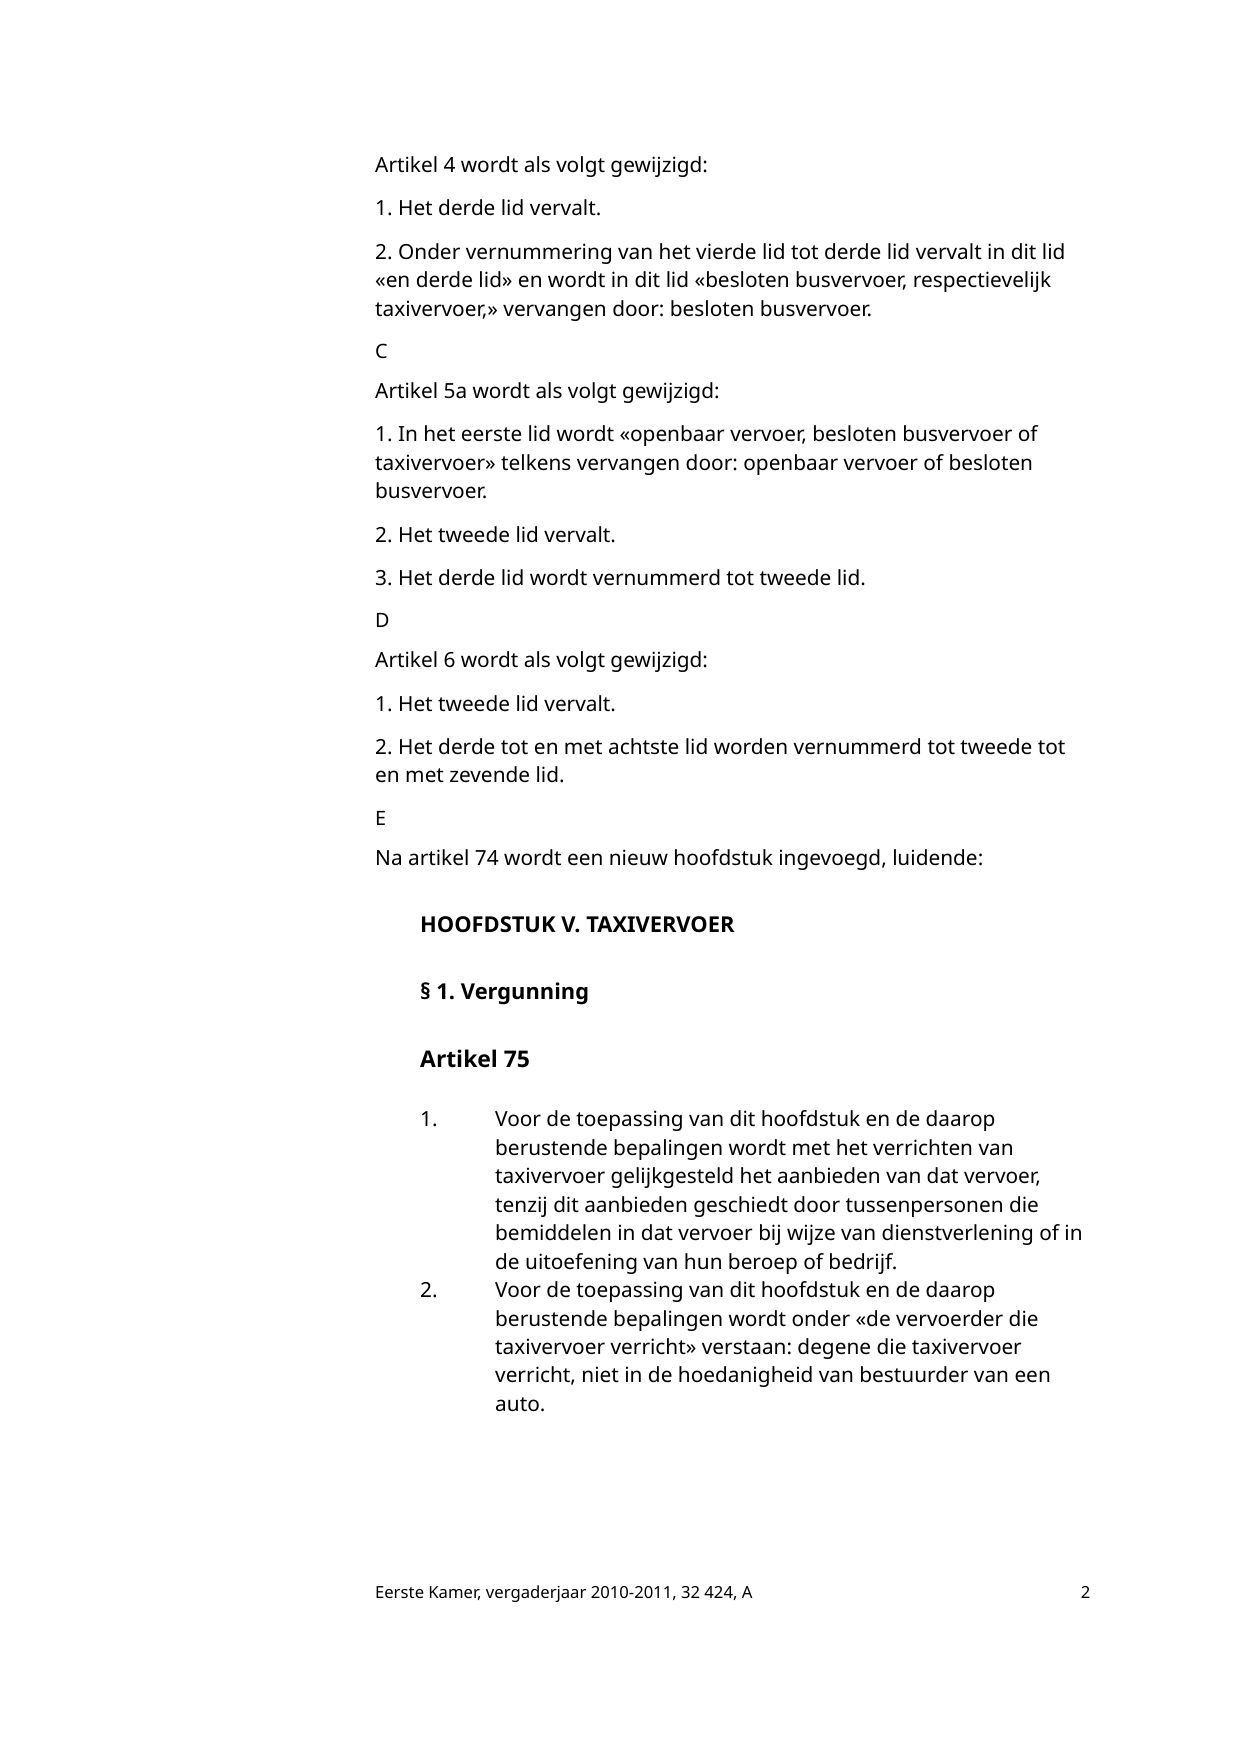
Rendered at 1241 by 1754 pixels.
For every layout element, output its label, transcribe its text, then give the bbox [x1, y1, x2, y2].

text Artikel 6 wordt als volgt gewijzigd: [375, 645, 1090, 674]
text Na artikel 74 wordt een nieuw hoofdstuk ingevoegd, luidende: [375, 843, 1090, 871]
text C [375, 337, 1090, 364]
text 2. Onder vernummering van het vierde lid tot derde lid vervalt in dit lid «en derde lid» en wordt in dit lid «besloten busvervoer, respectievelijk taxivervoer,» vervangen door: besloten busvervoer. [375, 237, 1090, 322]
text 1. Het derde lid vervalt. [375, 193, 1090, 222]
text 1. In het eerste lid wordt «openbaar vervoer, besloten busvervoer of taxivervoer» telkens vervangen door: openbaar vervoer of besloten busvervoer. [375, 419, 1090, 505]
subtitle Artikel 75 [420, 1043, 1090, 1074]
text 2. Het derde tot en met achtste lid worden vernummerd tot tweede tot en met zevende lid. [375, 732, 1090, 789]
text Artikel 4 wordt als volgt gewijzigd: [375, 150, 1090, 178]
text 1. Het tweede lid vervalt. [375, 689, 1090, 717]
list Voor de toepassing van dit hoofdstuk en de daarop berustende bepalingen wordt onder «de vervoerder die taxivervoer verricht» verstaan: degene die taxivervoer verricht, niet in de hoedanigheid van bestuurder van een auto. [420, 1275, 1090, 1417]
subtitle § 1. Vergunning [420, 976, 1090, 1006]
text E [375, 804, 1090, 831]
subtitle HOOFDSTUK V. TAXIVERVOER [420, 909, 1090, 938]
text 3. Het derde lid wordt vernummerd tot tweede lid. [375, 563, 1090, 592]
text 2. Het tweede lid vervalt. [375, 520, 1090, 548]
text Artikel 5a wordt als volgt gewijzigd: [375, 376, 1090, 404]
list Voor de toepassing van dit hoofdstuk en de daarop berustende bepalingen wordt met het verrichten van taxivervoer gelijkgesteld het aanbieden van dat vervoer, tenzij dit aanbieden geschiedt door tussenpersonen die bemiddelen in dat vervoer bij wijze van dienstverlening of in de uitoefening van hun beroep of bedrijf. [420, 1104, 1090, 1275]
text D [375, 607, 1090, 633]
